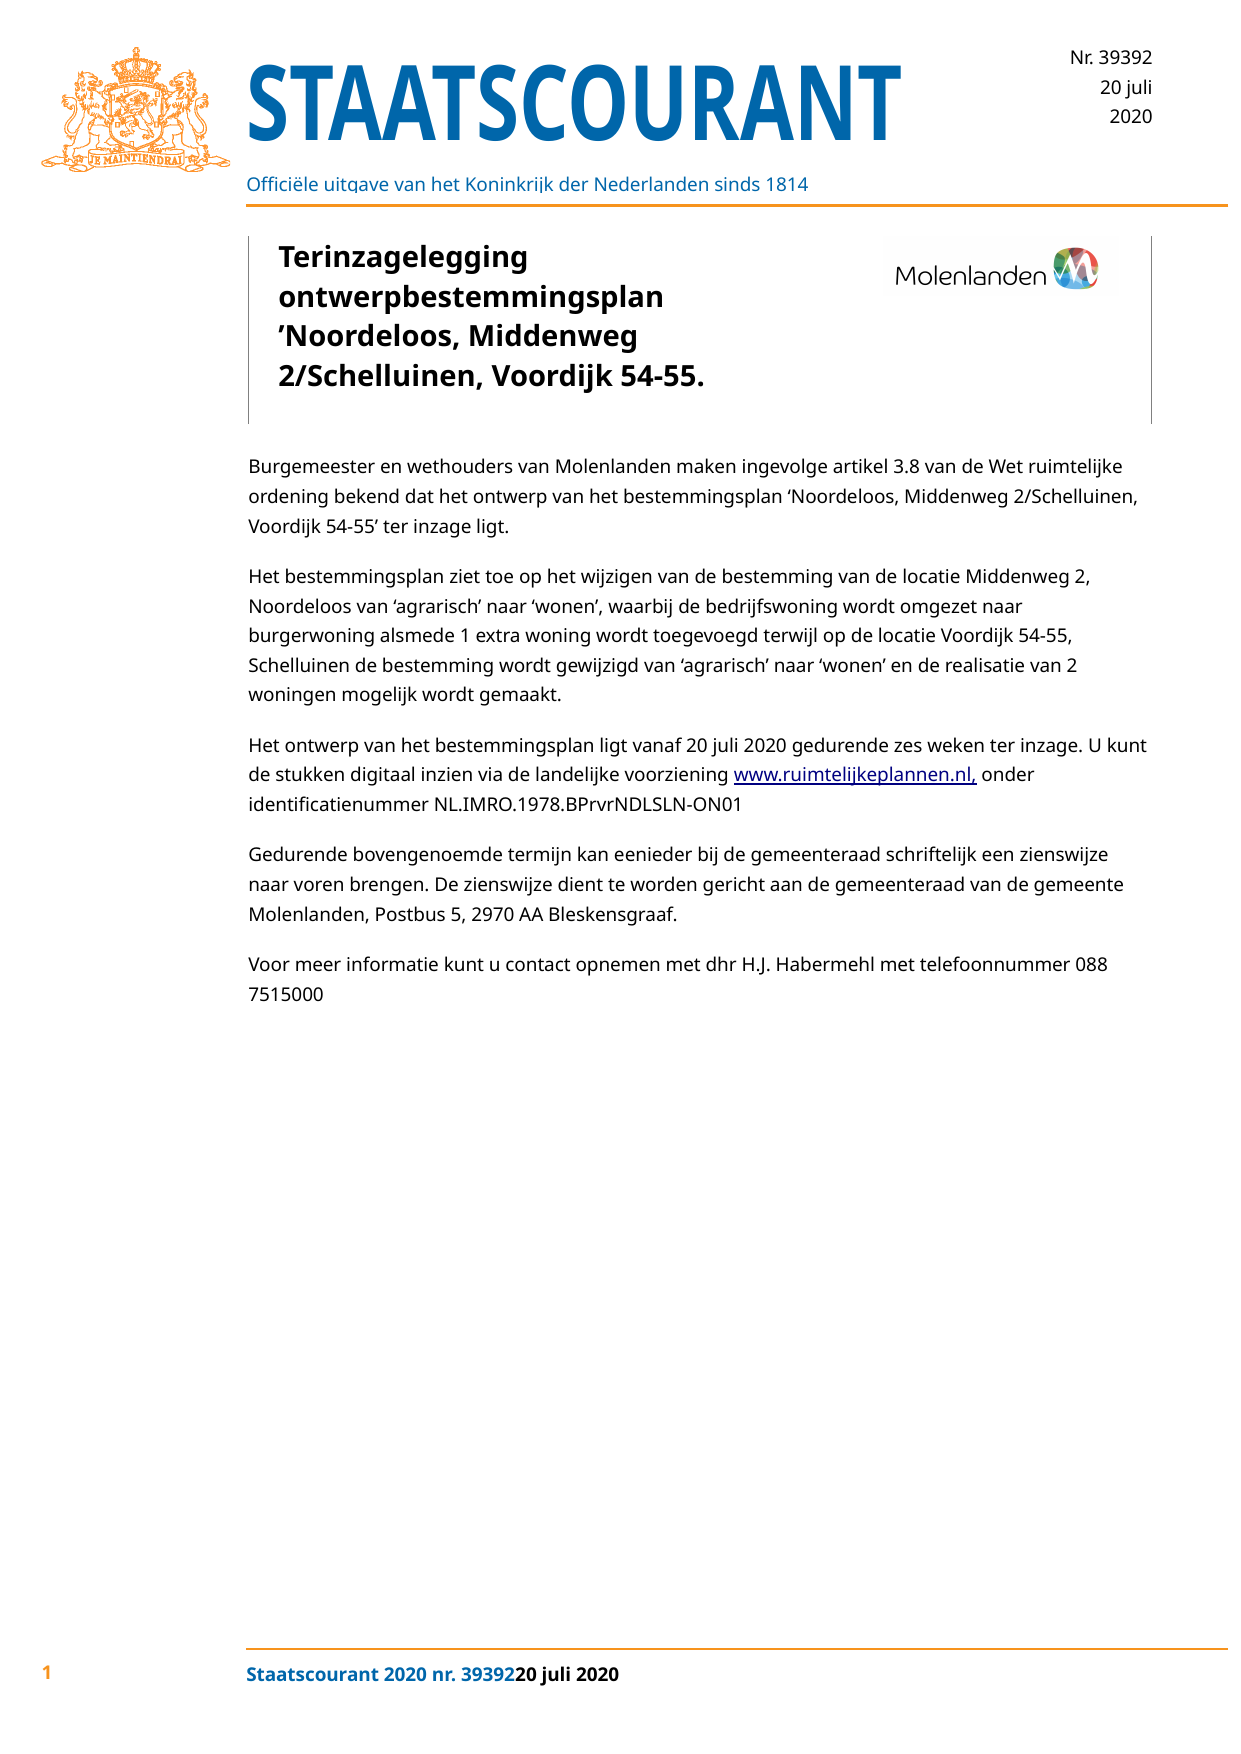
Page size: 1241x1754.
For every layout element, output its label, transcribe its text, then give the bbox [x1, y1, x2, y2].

text Het bestemmingsplan ziet toe op het wijzigen van de bestemming van de locatie Middenweg 2, Noordeloos van ‘agrarisch’ naar ‘wonen’, waarbij de bedrijfswoning wordt omgezet naar burgerwoning alsmede 1 extra woning wordt toegevoegd terwijl op de locatie Voordijk 54-55, Schelluinen de bestemming wordt gewijzigd van ‘agrarisch’ naar ‘wonen’ en de realisatie van 2 woningen mogelijk wordt gemaakt. [248, 563, 1152, 707]
text Gedurende bovengenoemde termijn kan eenieder bij de gemeenteraad schriftelijk een zienswijze naar voren brengen. De zienswijze dient te worden gericht aan de gemeenteraad van de gemeente Molenlanden, Postbus 5, 2970 AA Bleskensgraaf. [248, 842, 1152, 926]
picture [41, 47, 231, 172]
picture [882, 236, 1119, 296]
text Burgemeester en wethouders van Molenlanden maken ingevolge artikel 3.8 van de Wet ruimtelijke ordening bekend dat het ontwerp van het bestemmingsplan ‘Noordeloos, Middenweg 2/Schelluinen, Voordijk 54-55’ ter inzage ligt. [248, 454, 1152, 538]
table_header [850, 236, 1151, 424]
text Voor meer informatie kunt u contact opnemen met dhr H.J. Habermehl met telefoonnummer 088 7515000 [248, 951, 1152, 1006]
table_header Terinzagelegging ontwerpbestemmingsplan ’Noordeloos, Middenweg 2/Schelluinen, Voordijk 54-55. [249, 236, 850, 424]
text Het ontwerp van het bestemmingsplan ligt vanaf 20 juli 2020 gedurende zes weken ter inzage. U kunt de stukken digitaal inzien via de landelijke voorziening www.ruimtelijkeplannen.nl, onder identificatienummer NL.IMRO.1978.BPrvrNDLSLN-ON01 [248, 732, 1152, 817]
